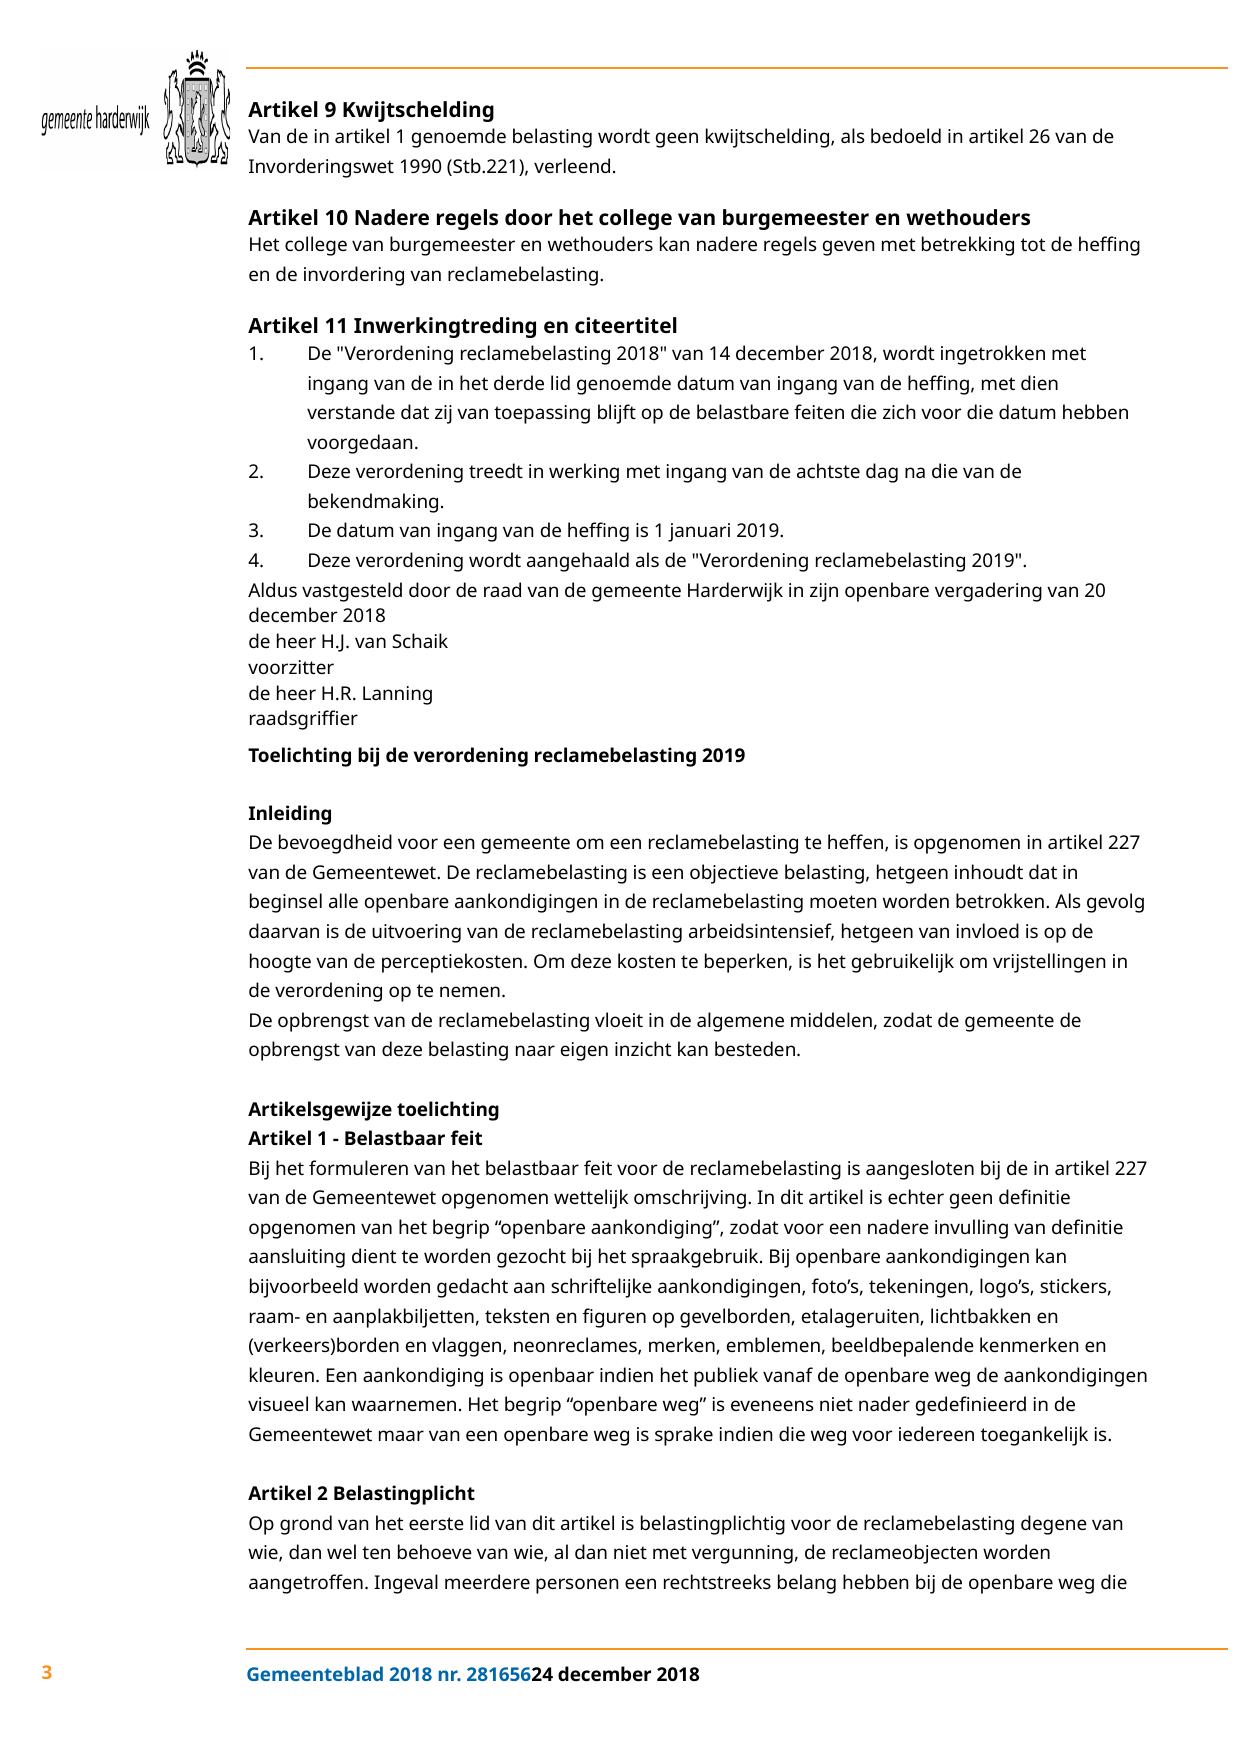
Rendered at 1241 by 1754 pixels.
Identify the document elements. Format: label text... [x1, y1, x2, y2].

text de heer H.J. van Schaik [248, 628, 1152, 654]
list Deze verordening treedt in werking met ingang van de achtste dag na die van de bekendmaking. [248, 458, 1152, 514]
text Artikel 2 Belastingplicht [248, 1480, 1152, 1506]
text Artikel 9 Kwijtschelding [248, 95, 1152, 123]
text De opbrengst van de reclamebelasting vloeit in de algemene middelen, zodat de gemeente de opbrengst van deze belasting naar eigen inzicht kan besteden. [248, 1007, 1152, 1062]
text Het college van burgemeester en wethouders kan nadere regels geven met betrekking tot de heffing en de invordering van reclamebelasting. [248, 232, 1152, 287]
text Op grond van het eerste lid van dit artikel is belastingplichtig voor de reclamebelasting degene van wie, dan wel ten behoeve van wie, al dan niet met vergunning, de reclameobjecten worden aangetroffen. Ingeval meerdere personen een rechtstreeks belang hebben bij de openbare weg die [248, 1510, 1152, 1595]
text Artikel 1 - Belastbaar feit [248, 1125, 1152, 1151]
text Artikelsgewijze toelichting [248, 1096, 1152, 1122]
text Aldus vastgesteld door de raad van de gemeente Harderwijk in zijn openbare vergadering van 20 december 2018 [248, 577, 1152, 628]
text Inleiding [248, 800, 1152, 826]
text de heer H.R. Lanning [248, 680, 1152, 705]
text Artikel 11 Inwerkingtreding en citeertitel [248, 312, 1152, 340]
picture [41, 47, 231, 172]
text voorzitter [248, 654, 1152, 680]
text Artikel 10 Nadere regels door het college van burgemeester en wethouders [248, 203, 1152, 232]
text raadsgriffier [248, 705, 1152, 731]
list Deze verordening wordt aangehaald als de "Verordening reclamebelasting 2019". [248, 547, 1152, 573]
text De bevoegdheid voor een gemeente om een reclamebelasting te heffen, is opgenomen in artikel 227 van de Gemeentewet. De reclamebelasting is een objectieve belasting, hetgeen inhoudt dat in beginsel alle openbare aankondigingen in de reclamebelasting moeten worden betrokken. Als gevolg daarvan is de uitvoering van de reclamebelasting arbeidsintensief, hetgeen van invloed is op de hoogte van de perceptiekosten. Om deze kosten te beperken, is het gebruikelijk om vrijstellingen in de verordening op te nemen. [248, 829, 1152, 1003]
text Bij het formuleren van het belastbaar feit voor de reclamebelasting is aangesloten bij de in artikel 227 van de Gemeentewet opgenomen wettelijk omschrijving. In dit artikel is echter geen definitie opgenomen van het begrip “openbare aankondiging”, zodat voor een nadere invulling van definitie aansluiting dient te worden gezocht bij het spraakgebruik. Bij openbare aankondigingen kan bijvoorbeeld worden gedacht aan schriftelijke aankondigingen, foto’s, tekeningen, logo’s, stickers, raam- en aanplakbiljetten, teksten en figuren op gevelborden, etalageruiten, lichtbakken en (verkeers)borden en vlaggen, neonreclames, merken, emblemen, beeldbepalende kenmerken en kleuren. Een aankondiging is openbaar indien het publiek vanaf de openbare weg de aankondigingen visueel kan waarnemen. Het begrip “openbare weg” is eveneens niet nader gedefinieerd in de Gemeentewet maar van een openbare weg is sprake indien die weg voor iedereen toegankelijk is. [248, 1155, 1152, 1447]
text Toelichting bij de verordening reclamebelasting 2019 [248, 731, 1152, 771]
list De datum van ingang van de heffing is 1 januari 2019. [248, 518, 1152, 543]
list De "Verordening reclamebelasting 2018" van 14 december 2018, wordt ingetrokken met ingang van de in het derde lid genoemde datum van ingang van de heffing, met dien verstande dat zij van toepassing blijft op de belastbare feiten die zich voor die datum hebben voorgedaan. [248, 340, 1152, 454]
text Van de in artikel 1 genoemde belasting wordt geen kwijtschelding, als bedoeld in artikel 26 van de Invorderingswet 1990 (Stb.221), verleend. [248, 123, 1152, 178]
